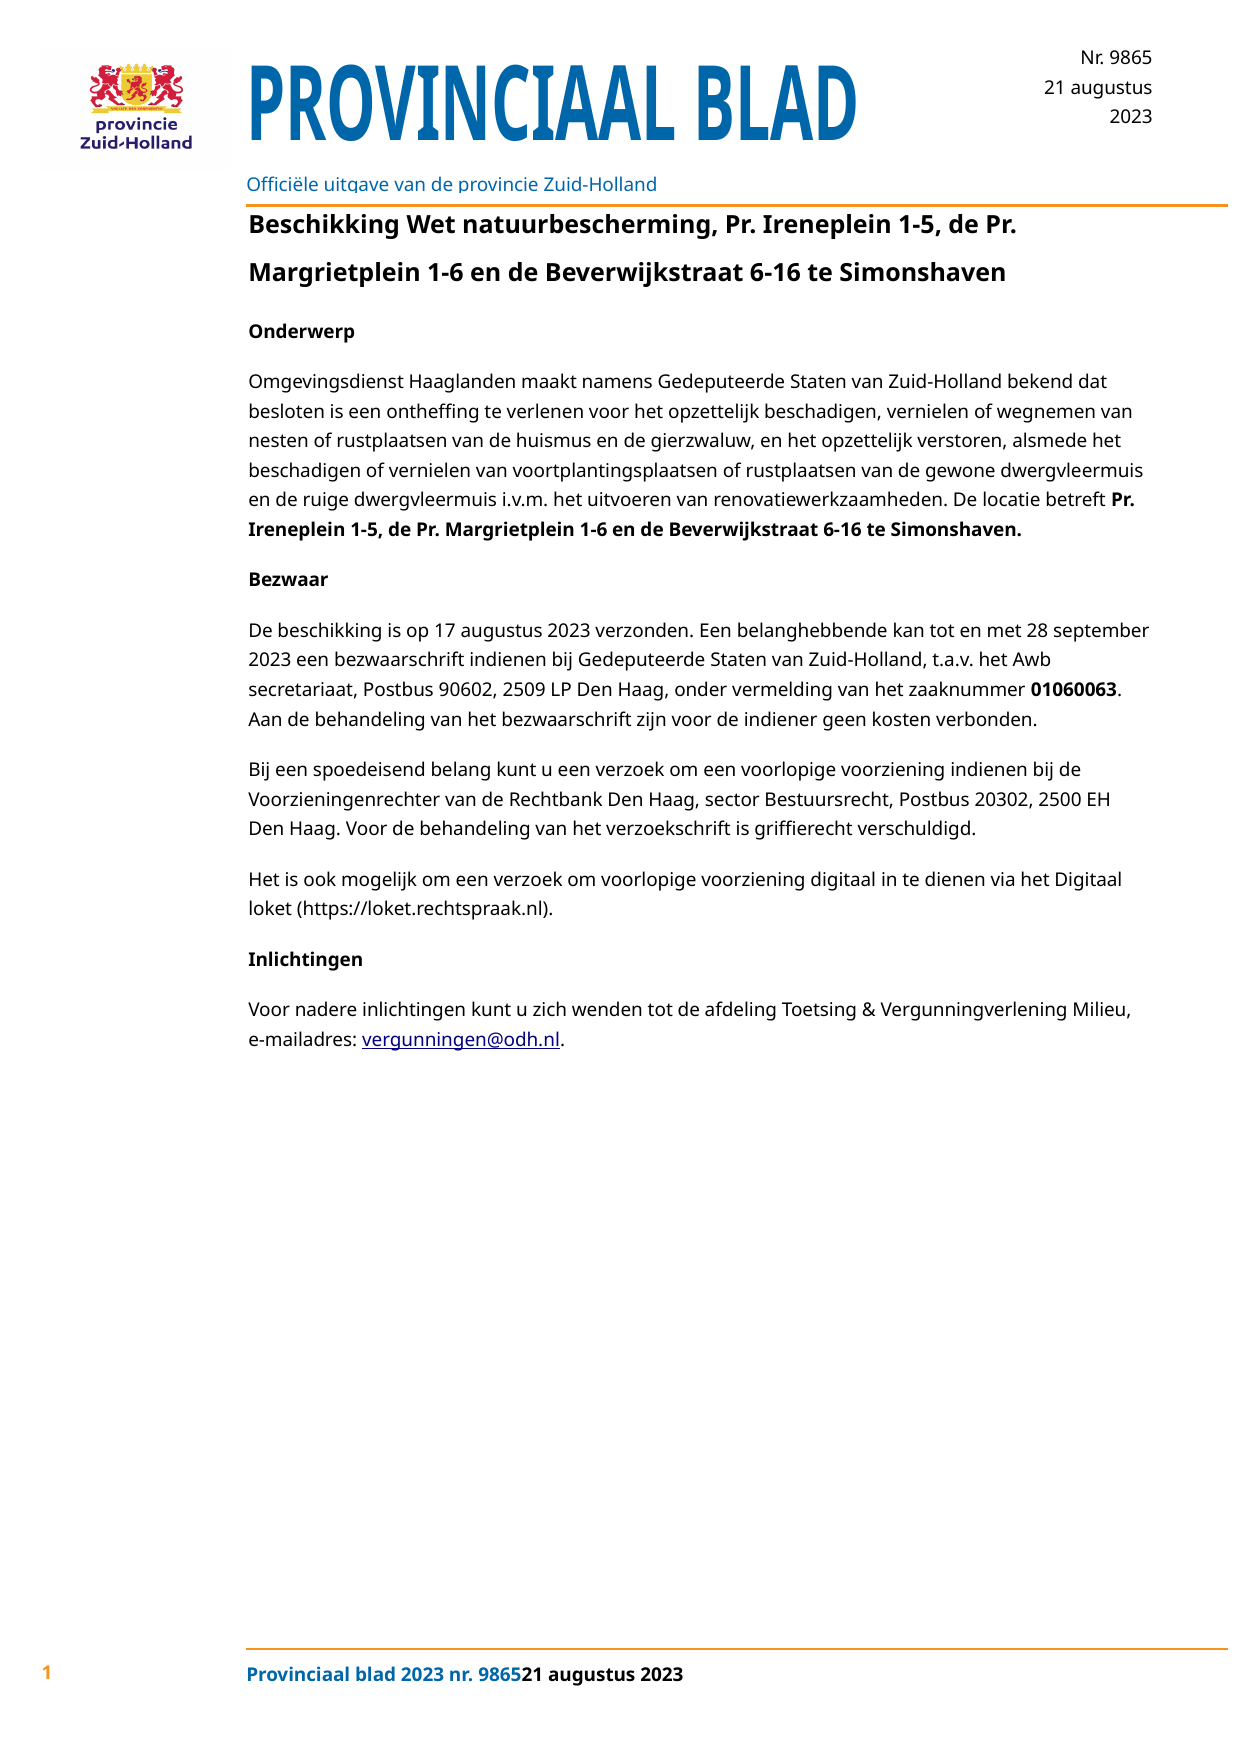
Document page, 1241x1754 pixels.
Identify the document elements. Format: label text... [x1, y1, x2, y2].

text Omgevingsdienst Haaglanden maakt namens Gedeputeerde Staten van Zuid-Holland bekend dat besloten is een ontheffing te verlenen voor het opzettelijk beschadigen, vernielen of wegnemen van nesten of rustplaatsen van de huismus en de gierzwaluw, en het opzettelijk verstoren, alsmede het beschadigen of vernielen van voortplantingsplaatsen of rustplaatsen van de gewone dwergvleermuis en de ruige dwergvleermuis i.v.m. het uitvoeren van renovatiewerkzaamheden. De locatie betreft Pr. Ireneplein 1-5, de Pr. Margrietplein 1-6 en de Beverwijkstraat 6-16 te Simonshaven. [248, 368, 1152, 542]
text Onderwerp [248, 318, 1152, 344]
picture [41, 47, 231, 172]
text Inlichtingen [248, 946, 1152, 972]
text Bezwaar [248, 567, 1152, 592]
text Beschikking Wet natuurbescherming, Pr. Ireneplein 1-5, de Pr. Margrietplein 1-6 en de Beverwijkstraat 6-16 te Simonshaven [248, 207, 1152, 288]
text Het is ook mogelijk om een verzoek om voorlopige voorziening digitaal in te dienen via het Digitaal loket (https://loket.rechtspraak.nl). [248, 866, 1152, 921]
text De beschikking is op 17 augustus 2023 verzonden. Een belanghebbende kan tot en met 28 september 2023 een bezwaarschrift indienen bij Gedeputeerde Staten van Zuid-Holland, t.a.v. het Awb secretariaat, Postbus 90602, 2509 LP Den Haag, onder vermelding van het zaaknummer 01060063. Aan de behandeling van het bezwaarschrift zijn voor de indiener geen kosten verbonden. [248, 617, 1152, 732]
text Voor nadere inlichtingen kunt u zich wenden tot de afdeling Toetsing & Vergunningverlening Milieu, e-mailadres: vergunningen@odh.nl. [248, 996, 1152, 1052]
text Bij een spoedeisend belang kunt u een verzoek om een voorlopige voorziening indienen bij de Voorzieningenrechter van de Rechtbank Den Haag, sector Bestuursrecht, Postbus 20302, 2500 EH Den Haag. Voor de behandeling van het verzoekschrift is griffierecht verschuldigd. [248, 756, 1152, 841]
